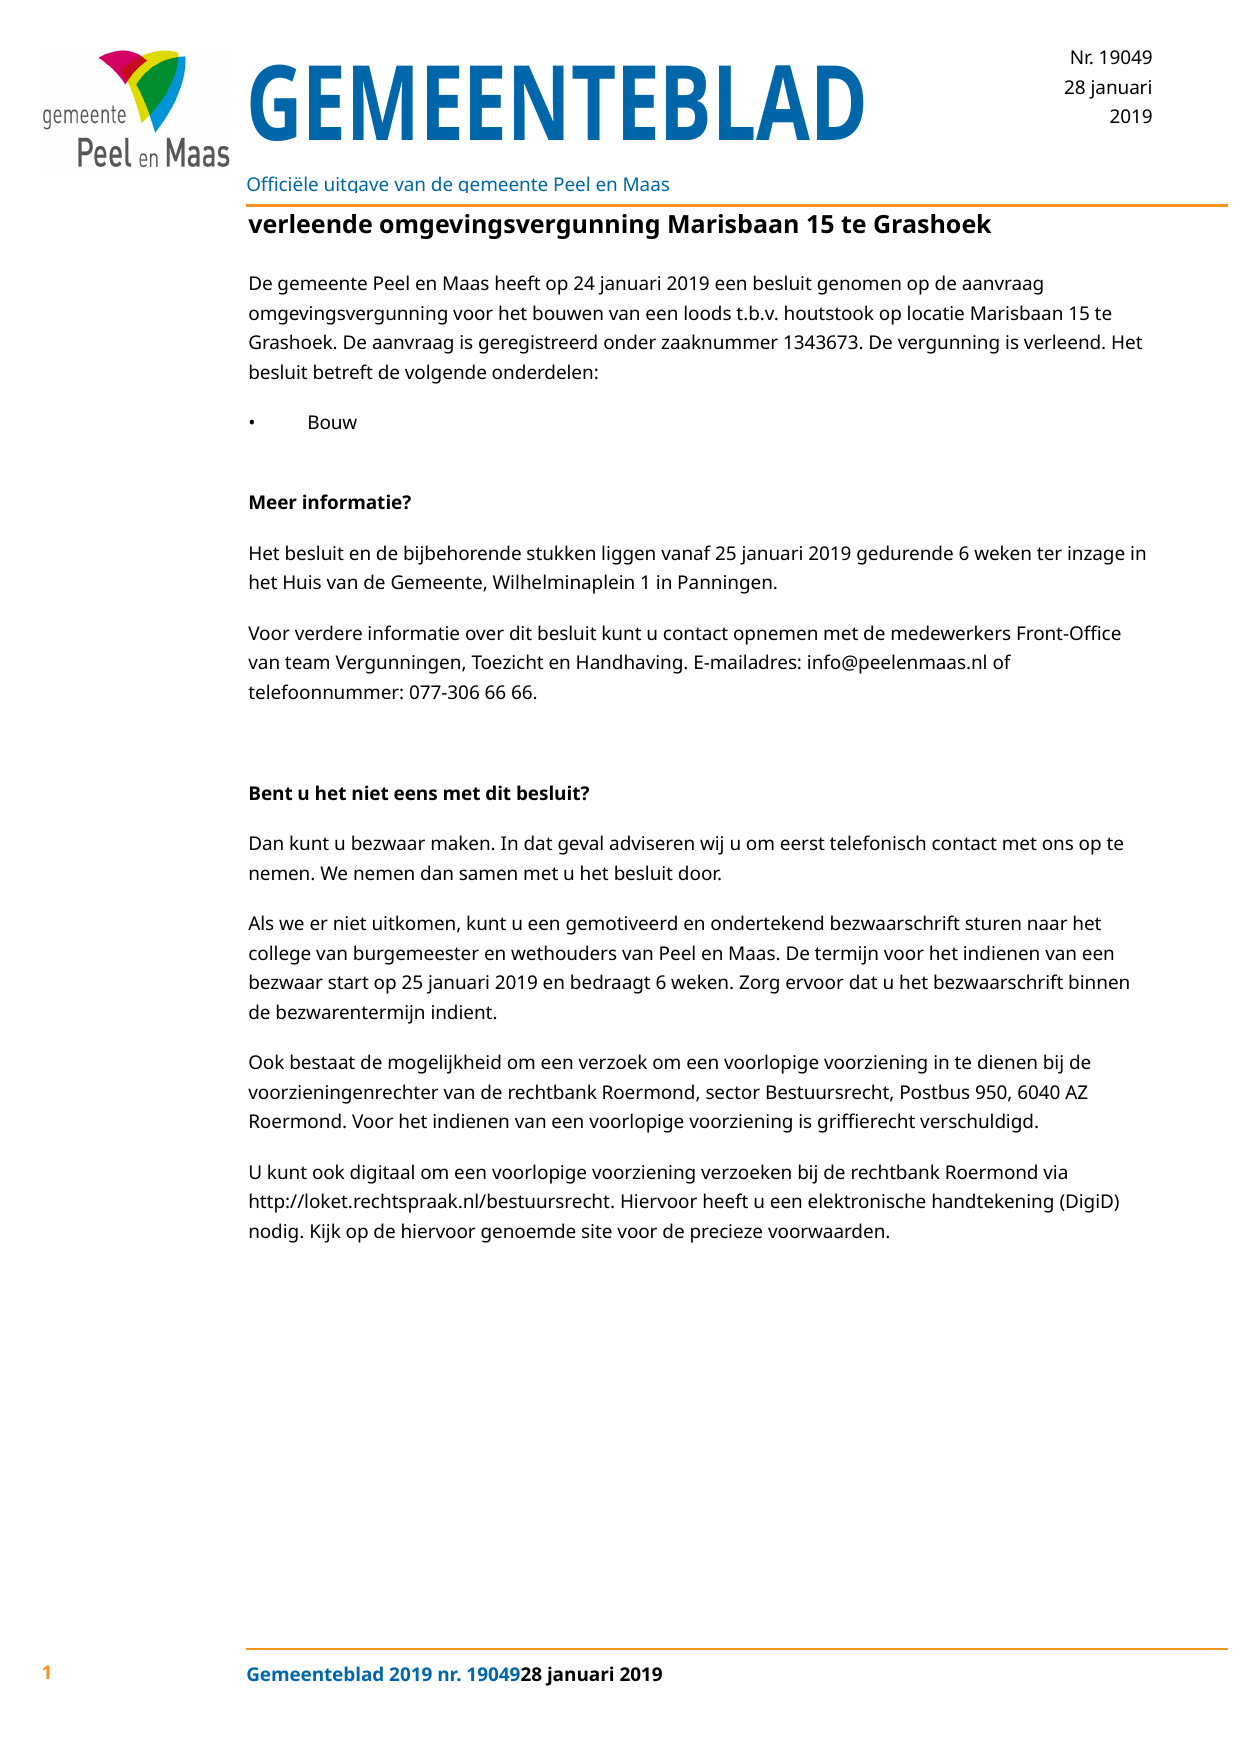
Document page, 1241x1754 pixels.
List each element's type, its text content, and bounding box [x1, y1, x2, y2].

picture [41, 47, 231, 172]
text verleende omgevingsvergunning Marisbaan 15 te Grashoek [248, 207, 1152, 241]
text Ook bestaat de mogelijkheid om een verzoek om een voorlopige voorziening in te dienen bij de voorzieningenrechter van de rechtbank Roermond, sector Bestuursrecht, Postbus 950, 6040 AZ Roermond. Voor het indienen van een voorlopige voorziening is griffierecht verschuldigd. [248, 1049, 1152, 1134]
text Het besluit en de bijbehorende stukken liggen vanaf 25 januari 2019 gedurende 6 weken ter inzage in het Huis van de Gemeente, Wilhelminaplein 1 in Panningen. [248, 540, 1152, 595]
text U kunt ook digitaal om een voorlopige voorziening verzoeken bij de rechtbank Roermond via http://loket.rechtspraak.nl/bestuursrecht. Hiervoor heeft u een elektronische handtekening (DigiD) nodig. Kijk op de hiervoor genoemde site voor de precieze voorwaarden. [248, 1159, 1152, 1244]
text Voor verdere informatie over dit besluit kunt u contact opnemen met de medewerkers Front-Office van team Vergunningen, Toezicht en Handhaving. E-mailadres: info@peelenmaas.nl of telefoonnummer: 077-306 66 66. [248, 620, 1152, 705]
list Bouw [248, 409, 1152, 435]
text Dan kunt u bezwaar maken. In dat geval adviseren wij u om eerst telefonisch contact met ons op te nemen. We nemen dan samen met u het besluit door. [248, 830, 1152, 886]
text Bent u het niet eens met dit besluit? [248, 780, 1152, 806]
text Als we er niet uitkomen, kunt u een gemotiveerd en ondertekend bezwaarschrift sturen naar het college van burgemeester en wethouders van Peel en Maas. De termijn voor het indienen van een bezwaar start op 25 januari 2019 en bedraagt 6 weken. Zorg ervoor dat u het bezwaarschrift binnen de bezwarentermijn indient. [248, 910, 1152, 1025]
text Meer informatie? [248, 489, 1152, 515]
text De gemeente Peel en Maas heeft op 24 januari 2019 een besluit genomen op de aanvraag omgevingsvergunning voor het bouwen van een loods t.b.v. houtstook op locatie Marisbaan 15 te Grashoek. De aanvraag is geregistreerd onder zaaknummer 1343673. De vergunning is verleend. Het besluit betreft de volgende onderdelen: [248, 270, 1152, 385]
